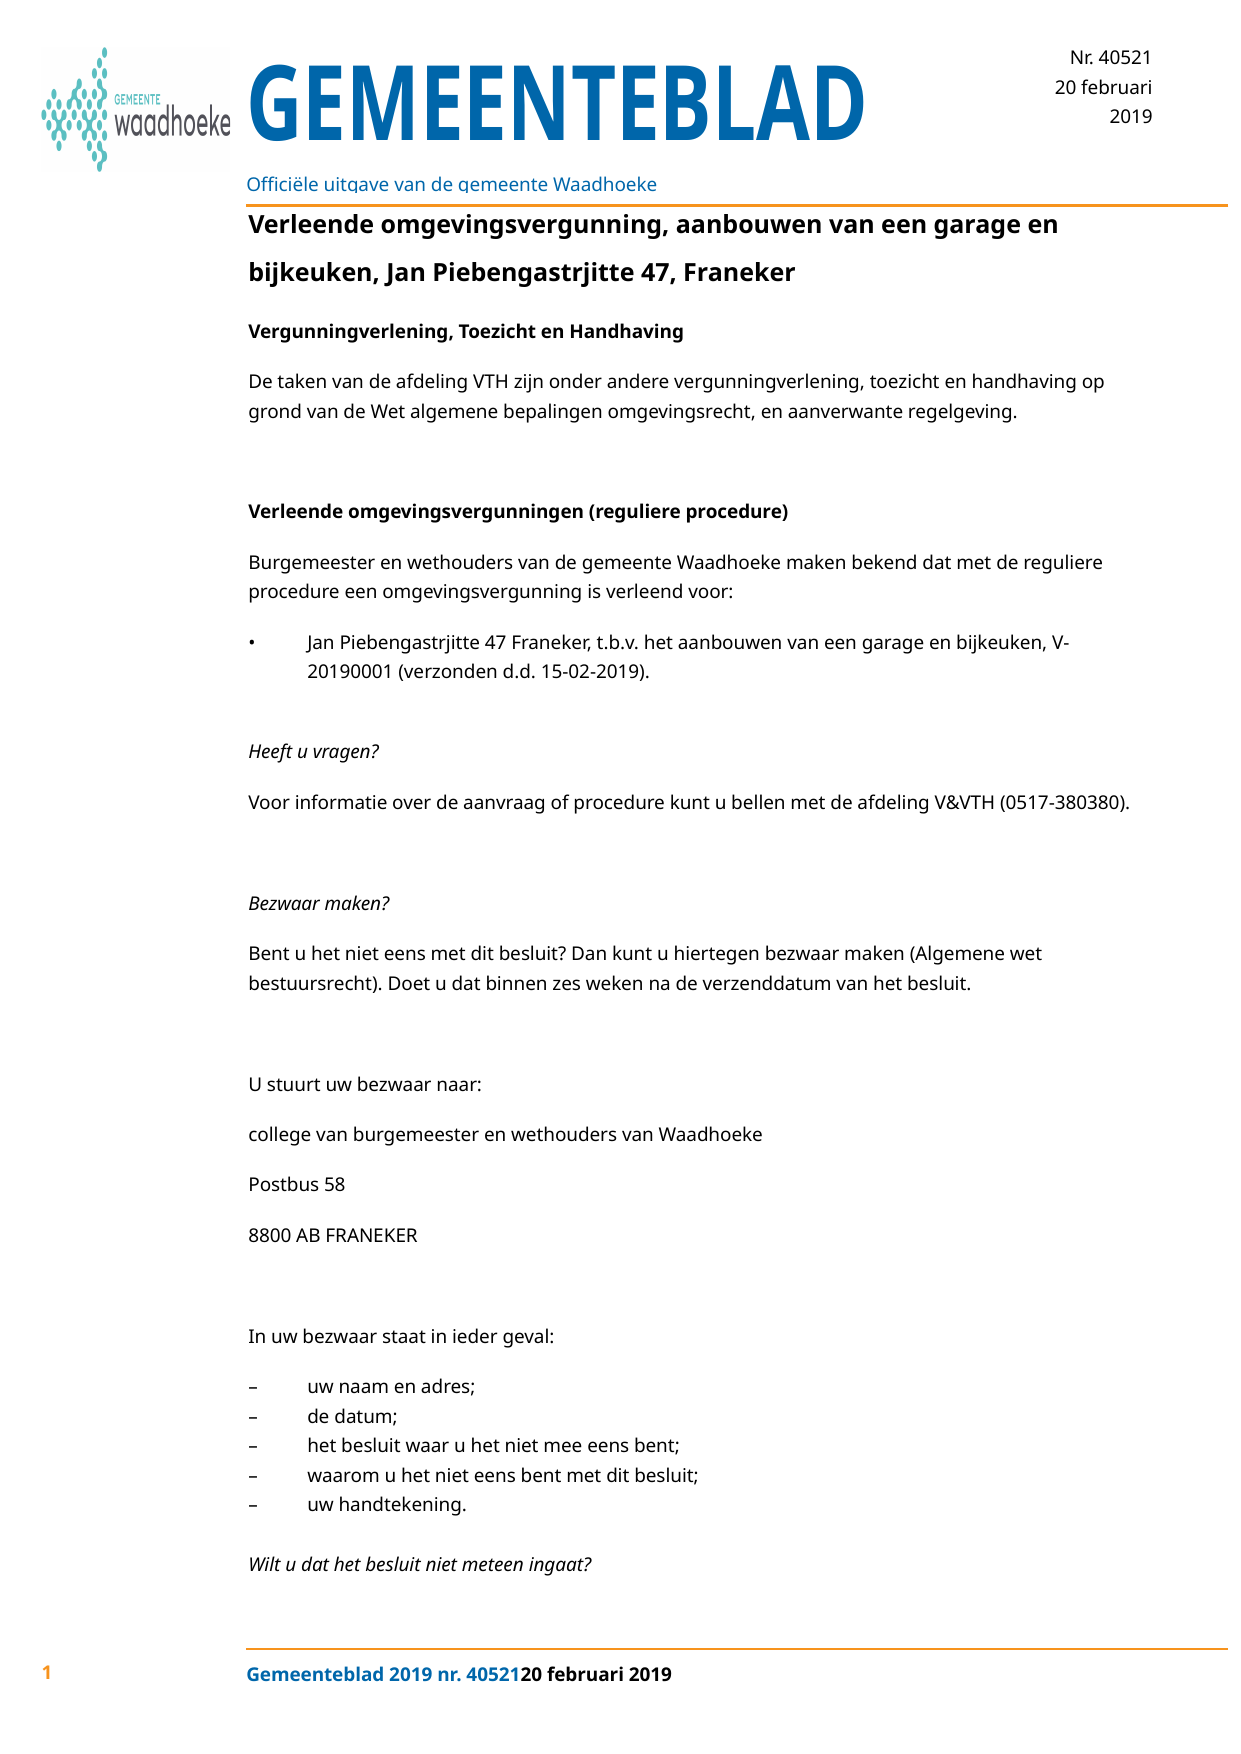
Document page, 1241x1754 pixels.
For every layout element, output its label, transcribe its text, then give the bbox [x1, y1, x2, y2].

text Verleende omgevingsvergunningen (reguliere procedure) [248, 499, 1152, 524]
picture [41, 47, 231, 172]
text Voor informatie over de aanvraag of procedure kunt u bellen met de afdeling V&VTH (0517-380380). [248, 789, 1152, 815]
text Wilt u dat het besluit niet meteen ingaat? [248, 1551, 1152, 1577]
text 8800 AB FRANEKER [248, 1222, 1152, 1248]
list Jan Piebengastrjitte 47 Franeker, t.b.v. het aanbouwen van een garage en bijkeuken, V-20190001 (verzonden d.d. 15-02-2019). [248, 629, 1152, 684]
text college van burgemeester en wethouders van Waadhoeke [248, 1121, 1152, 1147]
text Vergunningverlening, Toezicht en Handhaving [248, 318, 1152, 344]
list waarom u het niet eens bent met dit besluit; [248, 1462, 1152, 1488]
text De taken van de afdeling VTH zijn onder andere vergunningverlening, toezicht en handhaving op grond van de Wet algemene bepalingen omgevingsrecht, en aanverwante regelgeving. [248, 368, 1152, 424]
text In uw bezwaar staat in ieder geval: [248, 1323, 1152, 1349]
text Bent u het niet eens met dit besluit? Dan kunt u hiertegen bezwaar maken (Algemene wet bestuursrecht). Doet u dat binnen zes weken na de verzenddatum van het besluit. [248, 940, 1152, 996]
text Postbus 58 [248, 1172, 1152, 1197]
list het besluit waar u het niet mee eens bent; [248, 1432, 1152, 1458]
text Heeft u vragen? [248, 739, 1152, 764]
list uw naam en adres; [248, 1373, 1152, 1399]
text U stuurt uw bezwaar naar: [248, 1071, 1152, 1097]
text Verleende omgevingsvergunning, aanbouwen van een garage en bijkeuken, Jan Piebengastrjitte 47, Franeker [248, 207, 1152, 288]
list de datum; [248, 1403, 1152, 1429]
text Bezwaar maken? [248, 890, 1152, 916]
list uw handtekening. [248, 1492, 1152, 1517]
text Burgemeester en wethouders van de gemeente Waadhoeke maken bekend dat met de reguliere procedure een omgevingsvergunning is verleend voor: [248, 549, 1152, 604]
